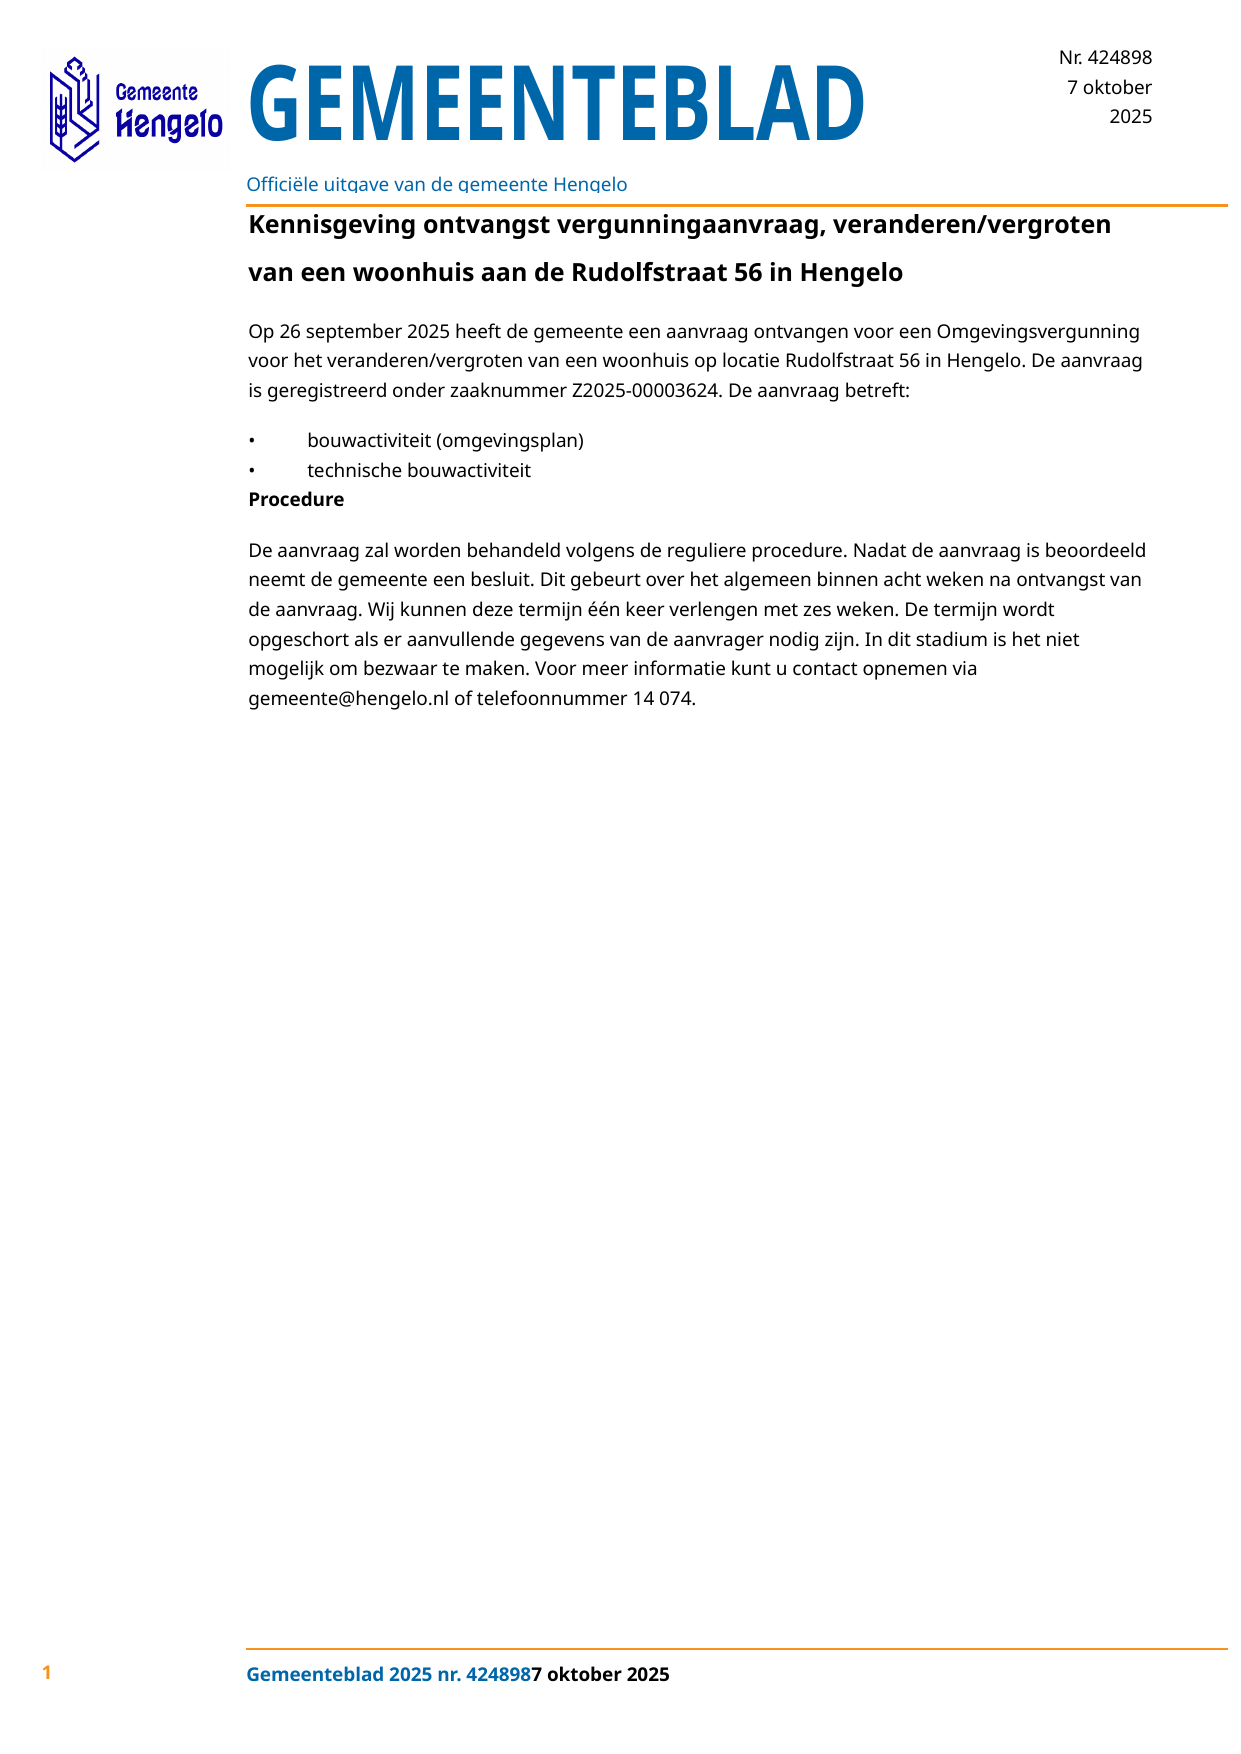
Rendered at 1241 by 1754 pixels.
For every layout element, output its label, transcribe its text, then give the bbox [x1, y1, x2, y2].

text Op 26 september 2025 heeft de gemeente een aanvraag ontvangen voor een Omgevingsvergunning voor het veranderen/vergroten van een woonhuis op locatie Rudolfstraat 56 in Hengelo. De aanvraag is geregistreerd onder zaaknummer Z2025-00003624. De aanvraag betreft: [248, 318, 1152, 403]
text Procedure [248, 487, 1152, 512]
picture [41, 47, 231, 172]
text Kennisgeving ontvangst vergunningaanvraag, veranderen/vergroten van een woonhuis aan de Rudolfstraat 56 in Hengelo [248, 207, 1152, 288]
list bouwactiviteit (omgevingsplan) [248, 427, 1152, 453]
text De aanvraag zal worden behandeld volgens de reguliere procedure. Nadat de aanvraag is beoordeeld neemt de gemeente een besluit. Dit gebeurt over het algemeen binnen acht weken na ontvangst van de aanvraag. Wij kunnen deze termijn één keer verlengen met zes weken. De termijn wordt opgeschort als er aanvullende gegevens van de aanvrager nodig zijn. In dit stadium is het niet mogelijk om bezwaar te maken. Voor meer informatie kunt u contact opnemen via gemeente@hengelo.nl of telefoonnummer 14 074. [248, 537, 1152, 711]
list technische bouwactiviteit [248, 457, 1152, 483]
